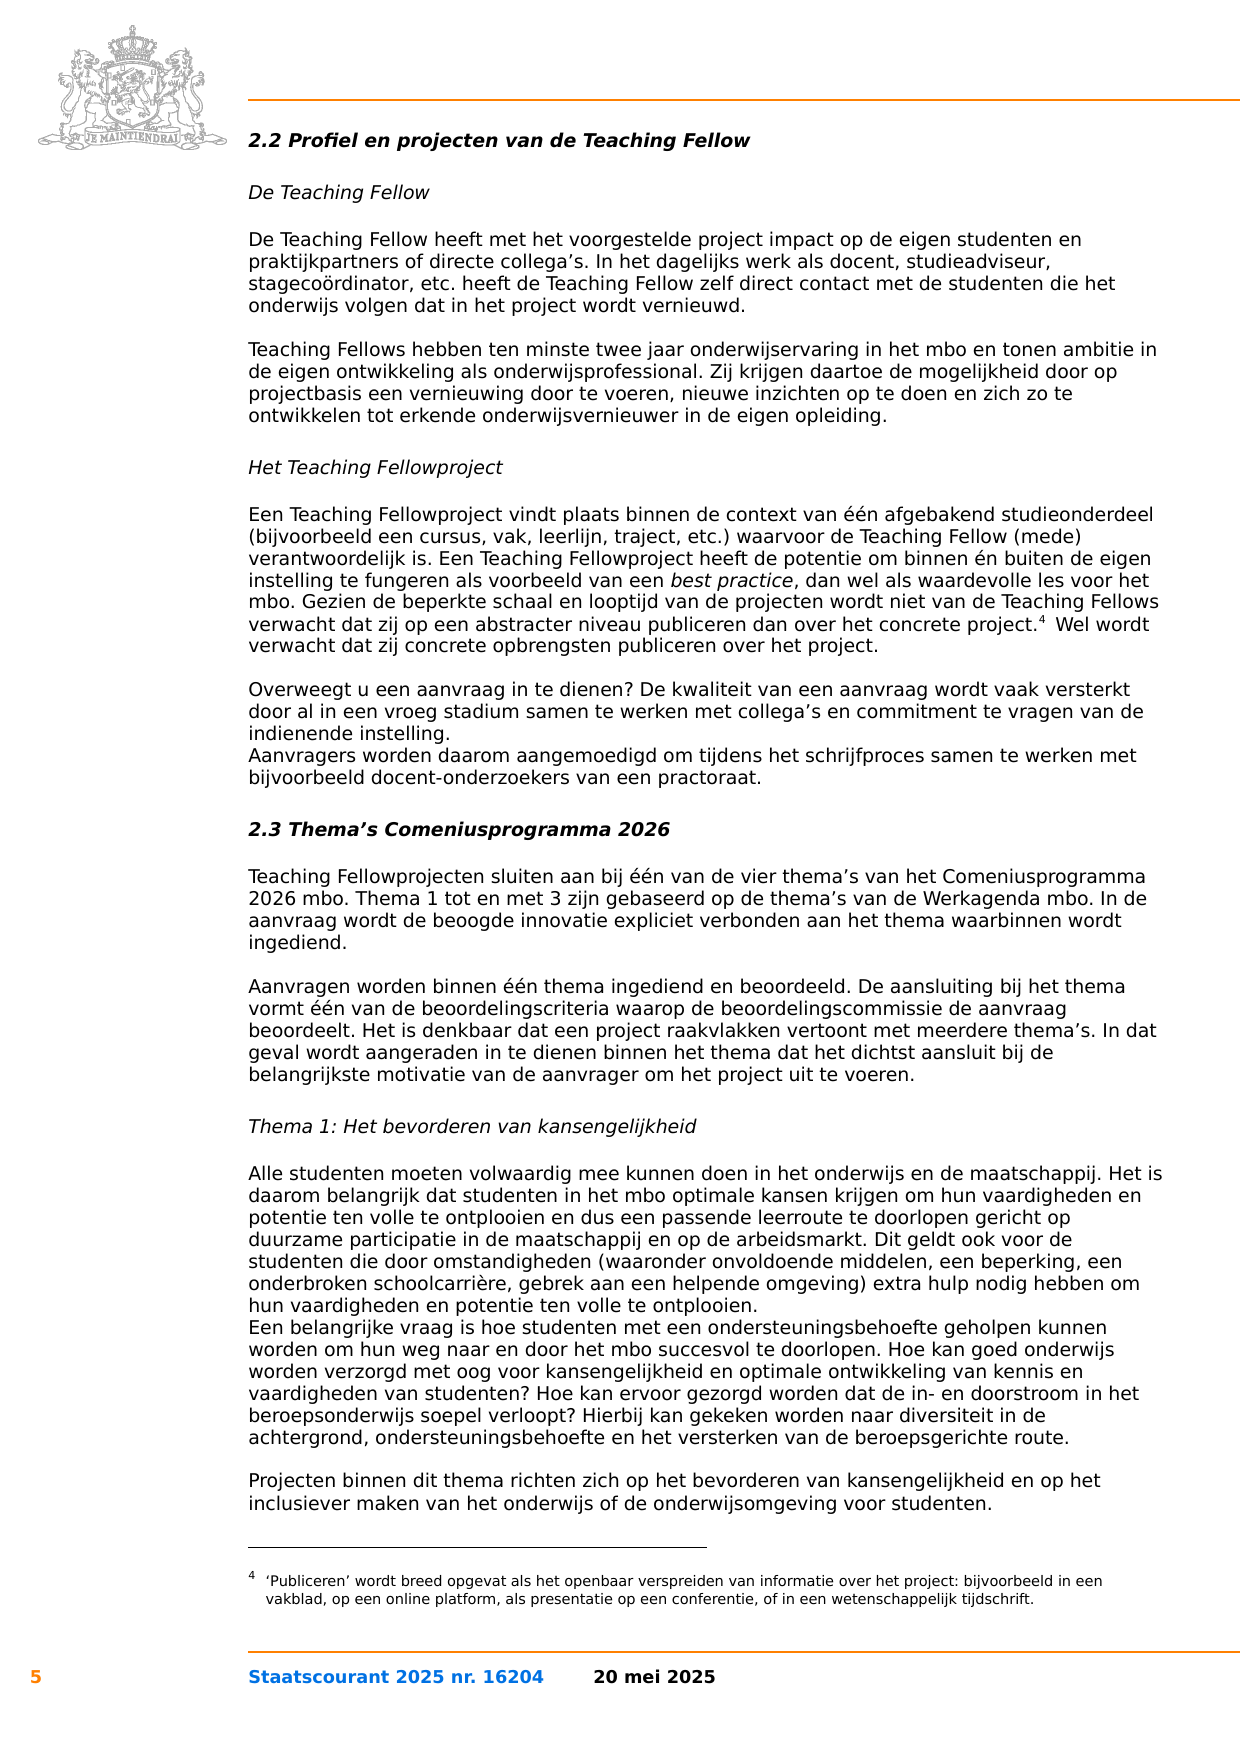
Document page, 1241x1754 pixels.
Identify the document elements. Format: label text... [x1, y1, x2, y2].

text Overweegt u een aanvraag in te dienen? De kwaliteit van een aanvraag wordt vaak versterkt door al in een vroeg stadium samen te werken met collega’s en commitment te vragen van de indienende instelling. [248, 679, 1163, 745]
subtitle De Teaching Fellow [248, 182, 1163, 204]
text De Teaching Fellow heeft met het voorgestelde project impact op de eigen studenten en praktijkpartners of directe collega’s. In het dagelijks werk als docent, studieadviseur, stagecoördinator, etc. heeft de Teaching Fellow zelf direct contact met de studenten die het onderwijs volgen dat in het project wordt vernieuwd. [248, 229, 1163, 317]
picture [38, 25, 227, 150]
text Aanvragen worden binnen één thema ingediend en beoordeeld. De aansluiting bij het thema vormt één van de beoordelingscriteria waarop de beoordelingscommissie de aanvraag beoordeelt. Het is denkbaar dat een project raakvlakken vertoont met meerdere thema’s. In dat geval wordt aangeraden in te dienen binnen het thema dat het dichtst aansluit bij de belangrijkste motivatie van de aanvrager om het project uit te voeren. [248, 976, 1163, 1086]
text Aanvragers worden daarom aangemoedigd om tijdens het schrijfproces samen te werken met bijvoorbeeld docent-onderzoekers van een practoraat. [248, 745, 1163, 789]
text Een belangrijke vraag is hoe studenten met een ondersteuningsbehoefte geholpen kunnen worden om hun weg naar en door het mbo succesvol te doorlopen. Hoe kan goed onderwijs worden verzorgd met oog voor kansengelijkheid en optimale ontwikkeling van kennis en vaardigheden van studenten? Hoe kan ervoor gezorgd worden dat de in- en doorstroom in het beroepsonderwijs soepel verloopt? Hierbij kan gekeken worden naar diversiteit in de achtergrond, ondersteuningsbehoefte en het versterken van de beroepsgerichte route. [248, 1317, 1163, 1448]
subtitle Thema 1: Het bevorderen van kansengelijkheid [248, 1116, 1163, 1138]
subtitle 2.2 Profiel en projecten van de Teaching Fellow [248, 130, 1163, 152]
text Teaching Fellowprojecten sluiten aan bij één van de vier thema’s van het Comeniusprogramma 2026 mbo. Thema 1 tot en met 3 zijn gebaseerd op de thema’s van de Werkagenda mbo. In de aanvraag wordt de beoogde innovatie expliciet verbonden aan het thema waarbinnen wordt ingediend. [248, 866, 1163, 954]
text Een Teaching Fellowproject vindt plaats binnen de context van één afgebakend studieonderdeel (bijvoorbeeld een cursus, vak, leerlijn, traject, etc.) waarvoor de Teaching Fellow (mede) verantwoordelijk is. Een Teaching Fellowproject heeft de potentie om binnen én buiten de eigen instelling te fungeren als voorbeeld van een best practice, dan wel als waardevolle les voor het mbo. Gezien de beperkte schaal en looptijd van de projecten wordt niet van de Teaching Fellows verwacht dat zij op een abstracter niveau publiceren dan over het concrete project. Wel wordt verwacht dat zij concrete opbrengsten publiceren over het project. [248, 503, 1163, 657]
text ‘Publiceren’ wordt breed opgevat als het openbaar verspreiden van informatie over het project: bijvoorbeeld in een vakblad, op een online platform, als presentatie op een conferentie, of in een wetenschappelijk tijdschrift. [248, 1569, 1163, 1608]
subtitle Het Teaching Fellowproject [248, 457, 1163, 478]
text Projecten binnen dit thema richten zich op het bevorderen van kansengelijkheid en op het inclusiever maken van het onderwijs of de onderwijsomgeving voor studenten. [248, 1470, 1163, 1514]
text Teaching Fellows hebben ten minste twee jaar onderwijservaring in het mbo en tonen ambitie in de eigen ontwikkeling als onderwijsprofessional. Zij krijgen daartoe de mogelijkheid door op projectbasis een vernieuwing door te voeren, nieuwe inzichten op te doen en zich zo te ontwikkelen tot erkende onderwijsvernieuwer in de eigen opleiding. [248, 339, 1163, 427]
subtitle 2.3 Thema’s Comeniusprogramma 2026 [248, 819, 1163, 841]
text Alle studenten moeten volwaardig mee kunnen doen in het onderwijs en de maatschappij. Het is daarom belangrijk dat studenten in het mbo optimale kansen krijgen om hun vaardigheden en potentie ten volle te ontplooien en dus een passende leerroute te doorlopen gericht op duurzame participatie in de maatschappij en op de arbeidsmarkt. Dit geldt ook voor de studenten die door omstandigheden (waaronder onvoldoende middelen, een beperking, een onderbroken schoolcarrière, gebrek aan een helpende omgeving) extra hulp nodig hebben om hun vaardigheden en potentie ten volle te ontplooien. [248, 1163, 1163, 1317]
